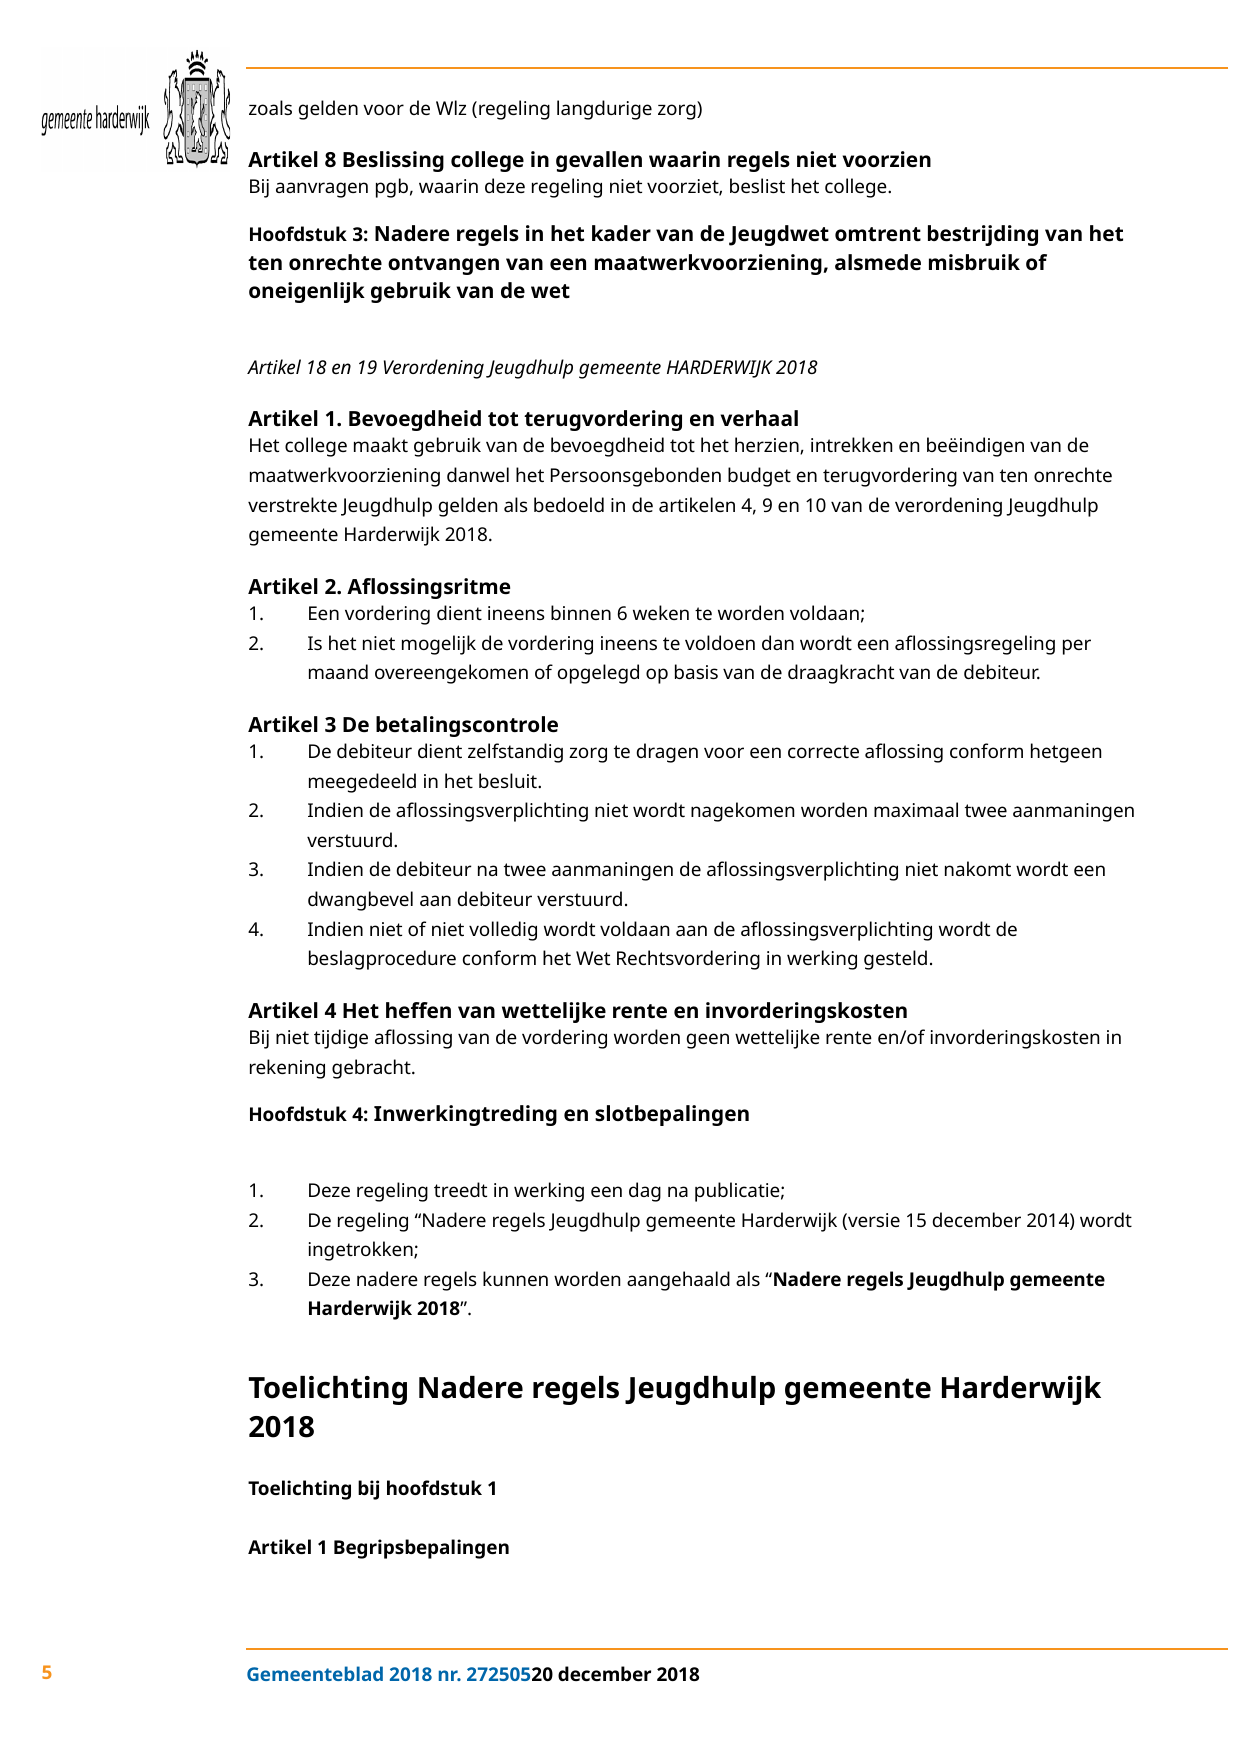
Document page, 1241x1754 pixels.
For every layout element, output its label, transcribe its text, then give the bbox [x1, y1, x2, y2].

text Het college maakt gebruik van de bevoegdheid tot het herzien, intrekken en beëindigen van de maatwerkvoorziening danwel het Persoonsgebonden budget en terugvordering van ten onrechte verstrekte Jeugdhulp gelden als bedoeld in de artikelen 4, 9 en 10 van de verordening Jeugdhulp gemeente Harderwijk 2018. [248, 433, 1152, 547]
list Deze nadere regels kunnen worden aangehaald als “Nadere regels Jeugdhulp gemeente Harderwijk 2018”. [248, 1266, 1152, 1321]
list Indien de debiteur na twee aanmaningen de aflossingsverplichting niet nakomt wordt een dwangbevel aan debiteur verstuurd. [248, 857, 1152, 912]
list De debiteur dient zelfstandig zorg te dragen voor een correcte aflossing conform hetgeen meegedeeld in het besluit. [248, 738, 1152, 794]
text Artikel 3 De betalingscontrole [248, 710, 1152, 738]
list Indien de aflossingsverplichting niet wordt nagekomen worden maximaal twee aanmaningen verstuurd. [248, 797, 1152, 853]
list De regeling “Nadere regels Jeugdhulp gemeente Harderwijk (versie 15 december 2014) wordt ingetrokken; [248, 1207, 1152, 1262]
text Artikel 4 Het heffen van wettelijke rente en invorderingskosten [248, 996, 1152, 1024]
text Toelichting Nadere regels Jeugdhulp gemeente Harderwijk 2018 [248, 1367, 1152, 1446]
text Artikel 1 Begripsbepalingen [248, 1534, 1152, 1560]
text Hoofdstuk 3: Nadere regels in het kader van de Jeugdwet omtrent bestrijding van het ten onrechte ontvangen van een maatwerkvoorziening, alsmede misbruik of oneigenlijk gebruik van de wet [248, 219, 1152, 304]
text zoals gelden voor de Wlz (regeling langdurige zorg) [248, 95, 1152, 121]
list Deze regeling treedt in werking een dag na publicatie; [248, 1177, 1152, 1203]
text Artikel 1. Bevoegdheid tot terugvordering en verhaal [248, 404, 1152, 433]
text Toelichting bij hoofdstuk 1 [248, 1475, 1152, 1501]
text Bij aanvragen pgb, waarin deze regeling niet voorziet, beslist het college. [248, 174, 1152, 199]
picture [41, 47, 231, 172]
list Een vordering dient ineens binnen 6 weken te worden voldaan; [248, 600, 1152, 626]
text Artikel 8 Beslissing college in gevallen waarin regels niet voorzien [248, 145, 1152, 174]
text Artikel 18 en 19 Verordening Jeugdhulp gemeente HARDERWIJK 2018 [248, 354, 1152, 379]
list Indien niet of niet volledig wordt voldaan aan de aflossingsverplichting wordt de beslagprocedure conform het Wet Rechtsvordering in werking gesteld. [248, 916, 1152, 971]
text Bij niet tijdige aflossing van de vordering worden geen wettelijke rente en/of invorderingskosten in rekening gebracht. [248, 1024, 1152, 1079]
list Is het niet mogelijk de vordering ineens te voldoen dan wordt een aflossingsregeling per maand overeengekomen of opgelegd op basis van de draagkracht van de debiteur. [248, 630, 1152, 685]
text Hoofdstuk 4: Inwerkingtreding en slotbepalingen [248, 1099, 1152, 1128]
text Artikel 2. Aflossingsritme [248, 572, 1152, 600]
